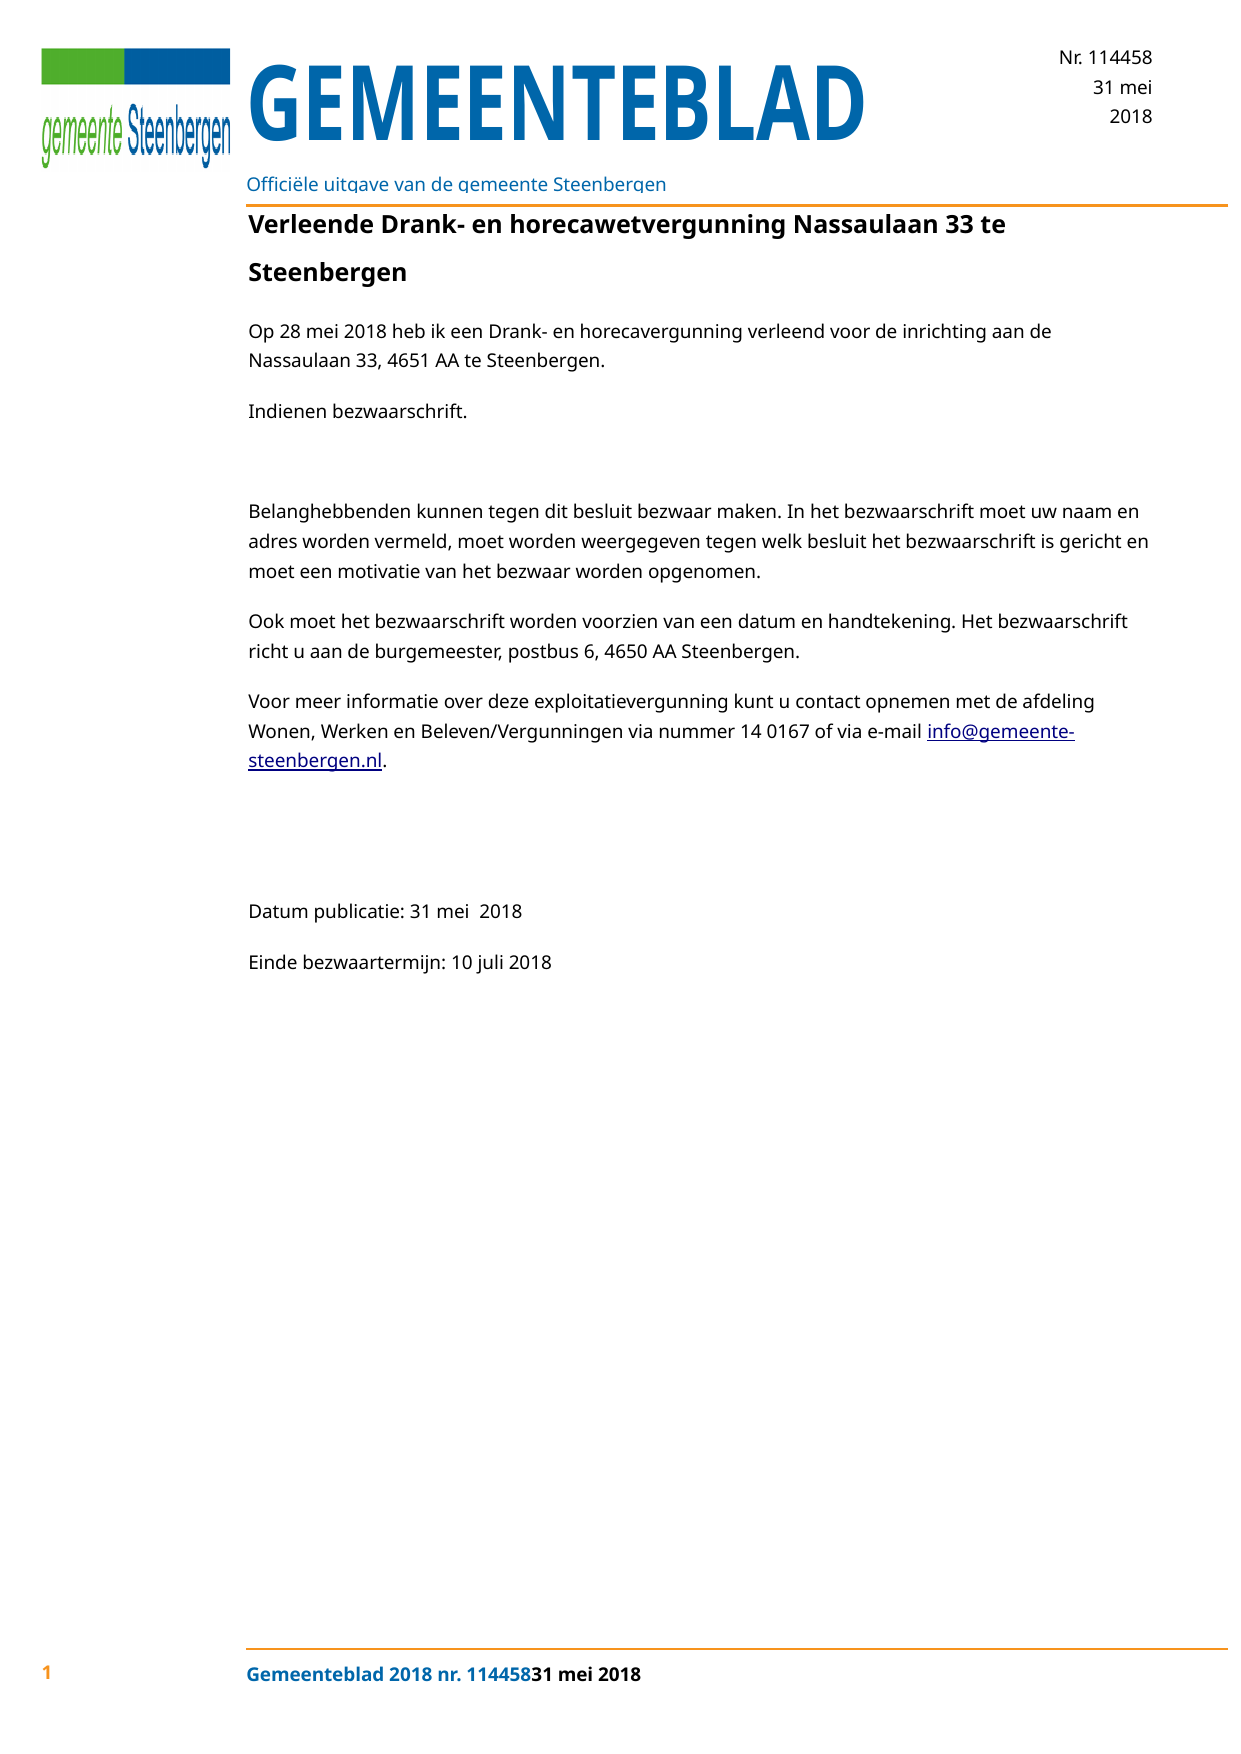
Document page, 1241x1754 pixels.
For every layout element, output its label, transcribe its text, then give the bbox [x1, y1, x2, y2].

text Verleende Drank- en horecawetvergunning Nassaulaan 33 te Steenbergen [248, 207, 1152, 288]
text Voor meer informatie over deze exploitatievergunning kunt u contact opnemen met de afdeling Wonen, Werken en Beleven/Vergunningen via nummer 14 0167 of via e-mail info@gemeente-steenbergen.nl. [248, 688, 1152, 773]
text Ook moet het bezwaarschrift worden voorzien van een datum en handtekening. Het bezwaarschrift richt u aan de burgemeester, postbus 6, 4650 AA Steenbergen. [248, 608, 1152, 664]
text ­ [248, 798, 1152, 824]
text Belanghebbenden kunnen tegen dit besluit bezwaar maken. In het bezwaarschrift moet uw naam en adres worden vermeld, moet worden weergegeven tegen welk besluit het bezwaarschrift is gericht en moet een motivatie van het bezwaar worden opgenomen. [248, 499, 1152, 584]
text Op 28 mei 2018 heb ik een Drank- en horecavergunning verleend voor de inrichting aan de Nassaulaan 33, 4651 AA te Steenbergen. [248, 318, 1152, 373]
text Indienen bezwaarschrift. [248, 398, 1152, 424]
picture [41, 47, 231, 172]
text Datum publicatie: 31 mei 2018 [248, 899, 1152, 924]
text Einde bezwaartermijn: 10 juli 2018 [248, 949, 1152, 975]
